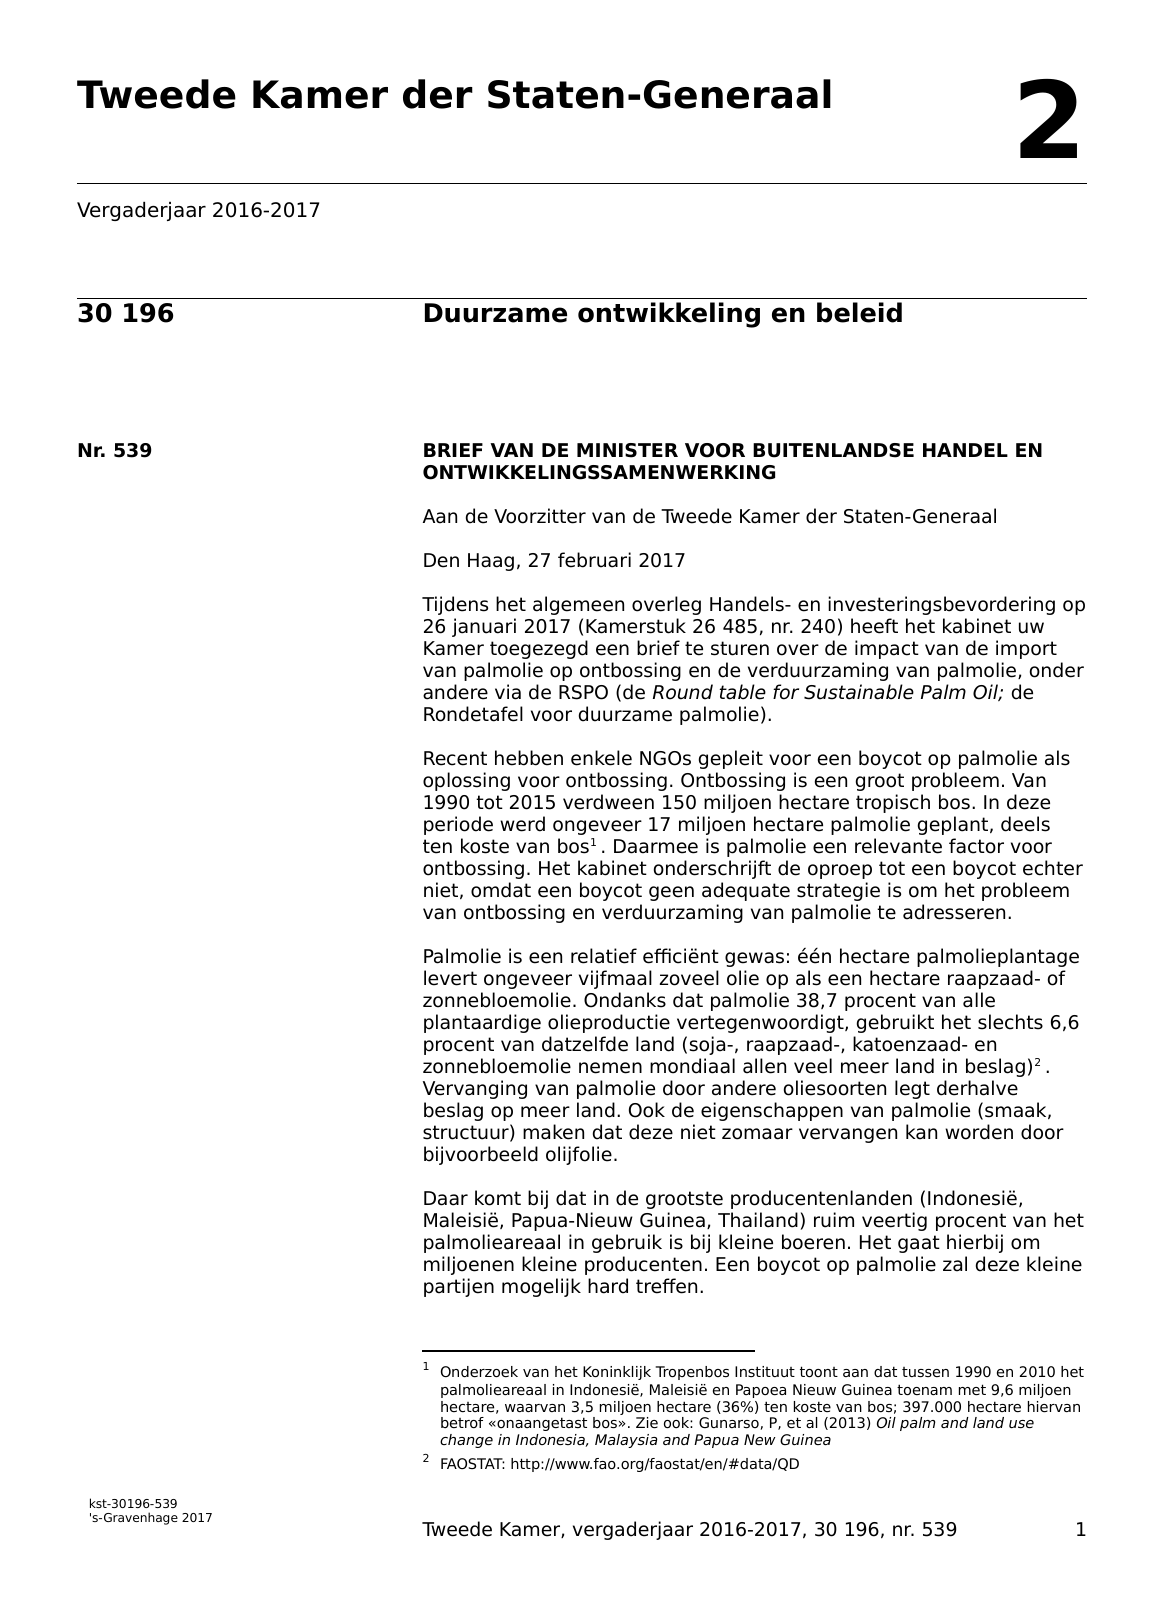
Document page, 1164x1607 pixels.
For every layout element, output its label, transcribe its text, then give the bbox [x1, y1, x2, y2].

text Den Haag, 27 februari 2017 [422, 550, 1087, 572]
text kst-30196-539 [88, 1497, 323, 1511]
text Daar komt bij dat in de grootste producentenlanden (Indonesië, Maleisië, Papua-Nieuw Guinea, Thailand) ruim veertig procent van het palmolieareaal in gebruik is bij kleine boeren. Het gaat hierbij om miljoenen kleine producenten. Een boycot op palmolie zal deze kleine partijen mogelijk hard treffen. [422, 1188, 1087, 1298]
text Tijdens het algemeen overleg Handels- en investeringsbevordering op 26 januari 2017 (Kamerstuk 26 485, nr. 240) heeft het kabinet uw Kamer toegezegd een brief te sturen over de impact van de import van palmolie op ontbossing en de verduurzaming van palmolie, onder andere via de RSPO (de Round table for Sustainable Palm Oil; de Rondetafel voor duurzame palmolie). [422, 594, 1087, 726]
text Aan de Voorzitter van de Tweede Kamer der Staten-Generaal [422, 506, 1087, 528]
table_header 2 [886, 59, 1087, 183]
table_header Tweede Kamer der Staten-Generaal [77, 59, 886, 183]
text Onderzoek van het Koninklijk Tropenbos Instituut toont aan dat tussen 1990 en 2010 het palmolieareaal in Indonesië, Maleisië en Papoea Nieuw Guinea toenam met 9,6 miljoen hectare, waarvan 3,5 miljoen hectare (36%) ten koste van bos; 397.000 hectare hiervan betrof «onaangetast bos». Zie ook: Gunarso, P, et al (2013) Oil palm and land use change in Indonesia, Malaysia and Papua New Guinea [422, 1360, 1087, 1449]
text Palmolie is een relatief efficiënt gewas: één hectare palmolieplantage levert ongeveer vijfmaal zoveel olie op als een hectare raapzaad- of zonnebloemolie. Ondanks dat palmolie 38,7 procent van alle plantaardige olieproductie vertegenwoordigt, gebruikt het slechts 6,6 procent van datzelfde land (soja-, raapzaad-, katoenzaad- en zonnebloemolie nemen mondiaal allen veel meer land in beslag). Vervanging van palmolie door andere oliesoorten legt derhalve beslag op meer land. Ook de eigenschappen van palmolie (smaak, structuur) maken dat deze niet zomaar vervangen kan worden door bijvoorbeeld olijfolie. [422, 946, 1087, 1166]
text FAOSTAT: http://www.fao.org/faostat/en/#data/QD [422, 1452, 1087, 1474]
subtitle 30 196 Duurzame ontwikkeling en beleid [77, 299, 1087, 329]
table_cell Vergaderjaar 2016-2017 [77, 184, 1087, 298]
text 's-Gravenhage 2017 [88, 1511, 323, 1525]
text Recent hebben enkele NGOs gepleit voor een boycot op palmolie als oplossing voor ontbossing. Ontbossing is een groot probleem. Van 1990 tot 2015 verdween 150 miljoen hectare tropisch bos. In deze periode werd ongeveer 17 miljoen hectare palmolie geplant, deels ten koste van bos. Daarmee is palmolie een relevante factor voor ontbossing. Het kabinet onderschrijft de oproep tot een boycot echter niet, omdat een boycot geen adequate strategie is om het probleem van ontbossing en verduurzaming van palmolie te adresseren. [422, 748, 1087, 924]
subtitle Nr. 539 BRIEF VAN DE MINISTER VOOR BUITENLANDSE HANDEL EN ONTWIKKELINGSSAMENWERKING [77, 440, 1087, 484]
